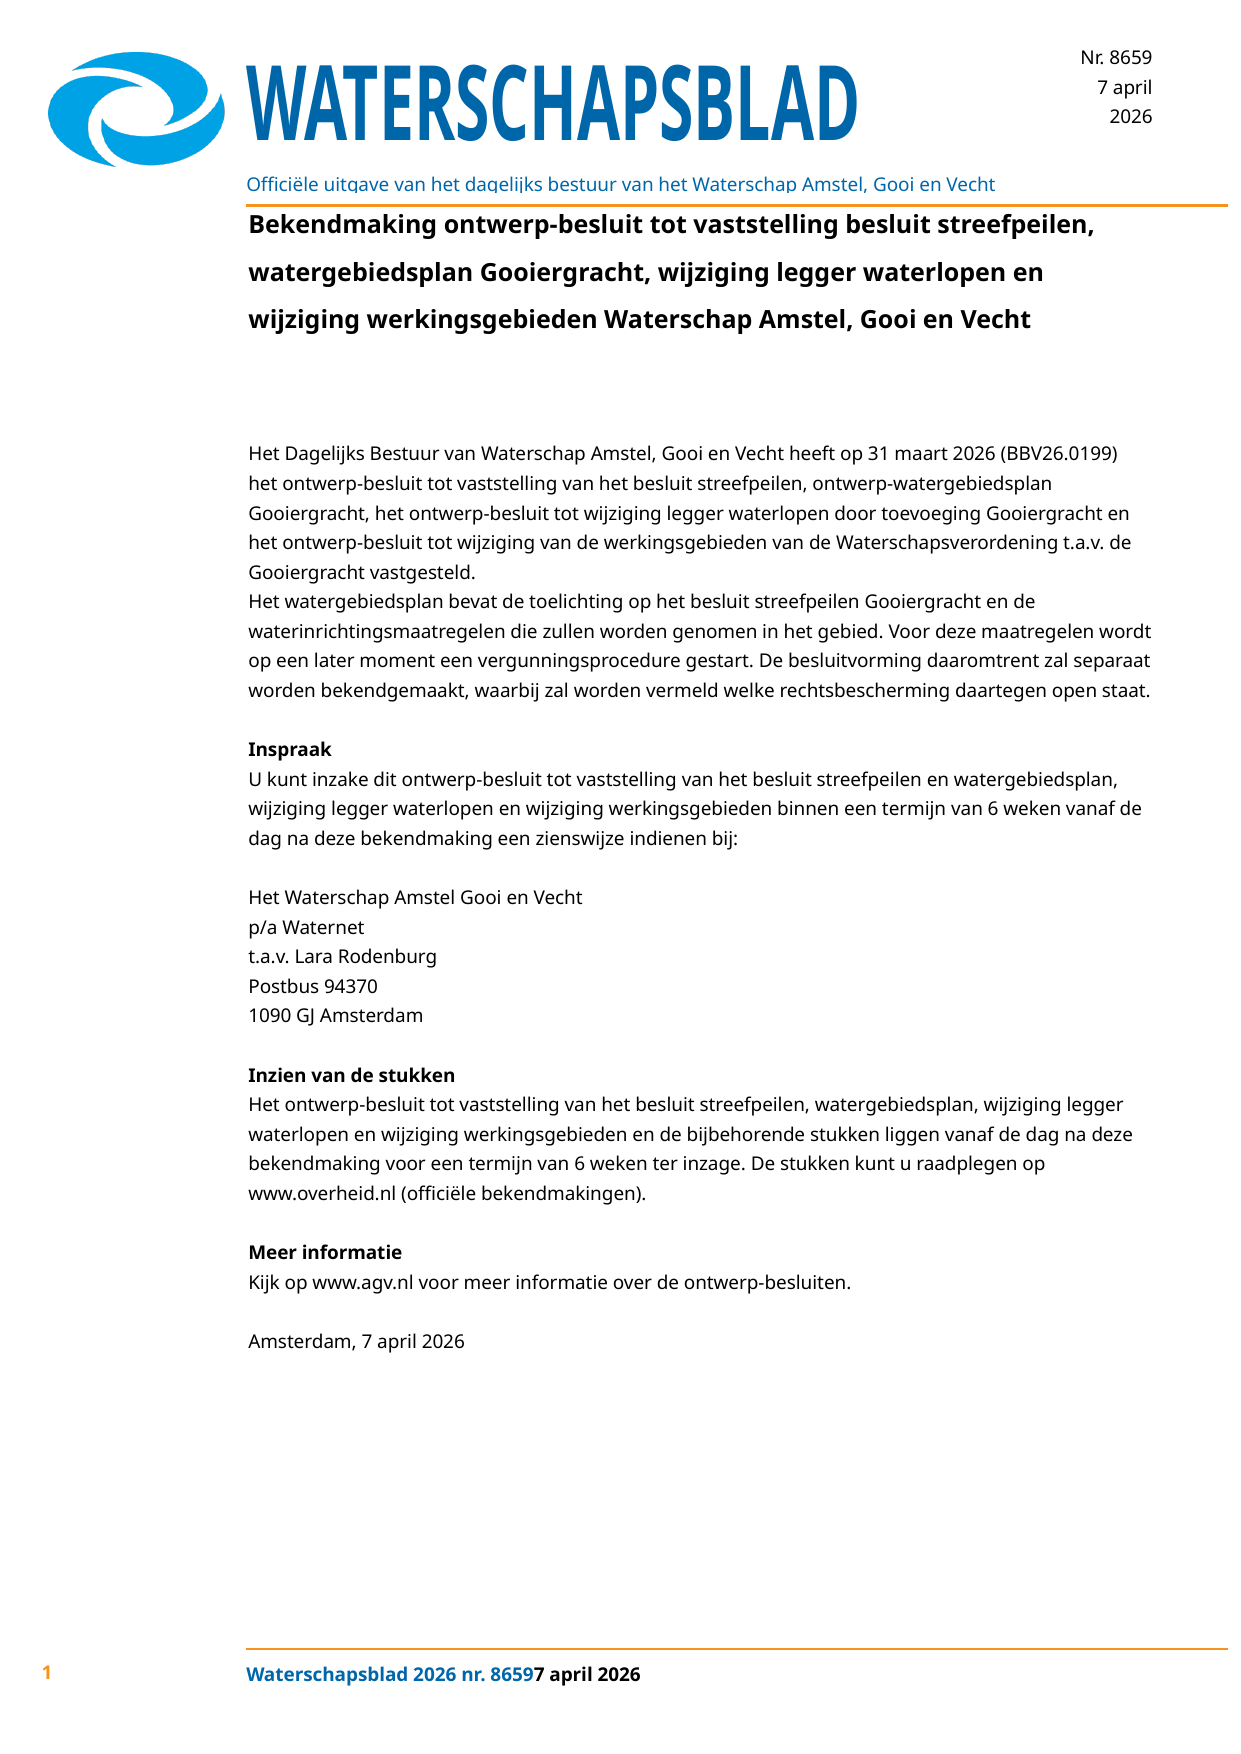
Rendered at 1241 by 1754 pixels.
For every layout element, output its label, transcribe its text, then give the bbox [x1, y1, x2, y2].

text p/a Waternet [248, 914, 1152, 939]
text Het Waterschap Amstel Gooi en Vecht [248, 884, 1152, 910]
text Het ontwerp-besluit tot vaststelling van het besluit streefpeilen, watergebiedsplan, wijziging legger waterlopen en wijziging werkingsgebieden en de bijbehorende stukken liggen vanaf de dag na deze bekendmaking voor een termijn van 6 weken ter inzage. De stukken kunt u raadplegen op www.overheid.nl (officiële bekendmakingen). [248, 1091, 1152, 1206]
picture [41, 47, 231, 172]
text Postbus 94370 [248, 973, 1152, 999]
text Kijk op www.agv.nl voor meer informatie over de ontwerp-besluiten. [248, 1269, 1152, 1294]
text Het Dagelijks Bestuur van Waterschap Amstel, Gooi en Vecht heeft op 31 maart 2026 (BBV26.0199) het ontwerp-besluit tot vaststelling van het besluit streefpeilen, ontwerp-watergebiedsplan Gooiergracht, het ontwerp-besluit tot wijziging legger waterlopen door toevoeging Gooiergracht en het ontwerp-besluit tot wijziging van de werkingsgebieden van de Waterschapsverordening t.a.v. de Gooiergracht vastgesteld. [248, 441, 1152, 584]
text U kunt inzake dit ontwerp-besluit tot vaststelling van het besluit streefpeilen en watergebiedsplan, wijziging legger waterlopen en wijziging werkingsgebieden binnen een termijn van 6 weken vanaf de dag na deze bekendmaking een zienswijze indienen bij: [248, 766, 1152, 851]
text t.a.v. Lara Rodenburg [248, 943, 1152, 969]
text 1090 GJ Amsterdam [248, 1003, 1152, 1028]
text Meer informatie [248, 1239, 1152, 1265]
text Amsterdam, 7 april 2026 [248, 1328, 1152, 1354]
text Inzien van de stukken [248, 1062, 1152, 1087]
text Bekendmaking ontwerp-besluit tot vaststelling besluit streefpeilen, watergebiedsplan Gooiergracht, wijziging legger waterlopen en wijziging werkingsgebieden Waterschap Amstel, Gooi en Vecht [248, 207, 1152, 336]
text Het watergebiedsplan bevat de toelichting op het besluit streefpeilen Gooiergracht en de waterinrichtingsmaatregelen die zullen worden genomen in het gebied. Voor deze maatregelen wordt op een later moment een vergunningsprocedure gestart. De besluitvorming daaromtrent zal separaat worden bekendgemaakt, waarbij zal worden vermeld welke rechtsbescherming daartegen open staat. [248, 588, 1152, 703]
text Inspraak [248, 736, 1152, 762]
